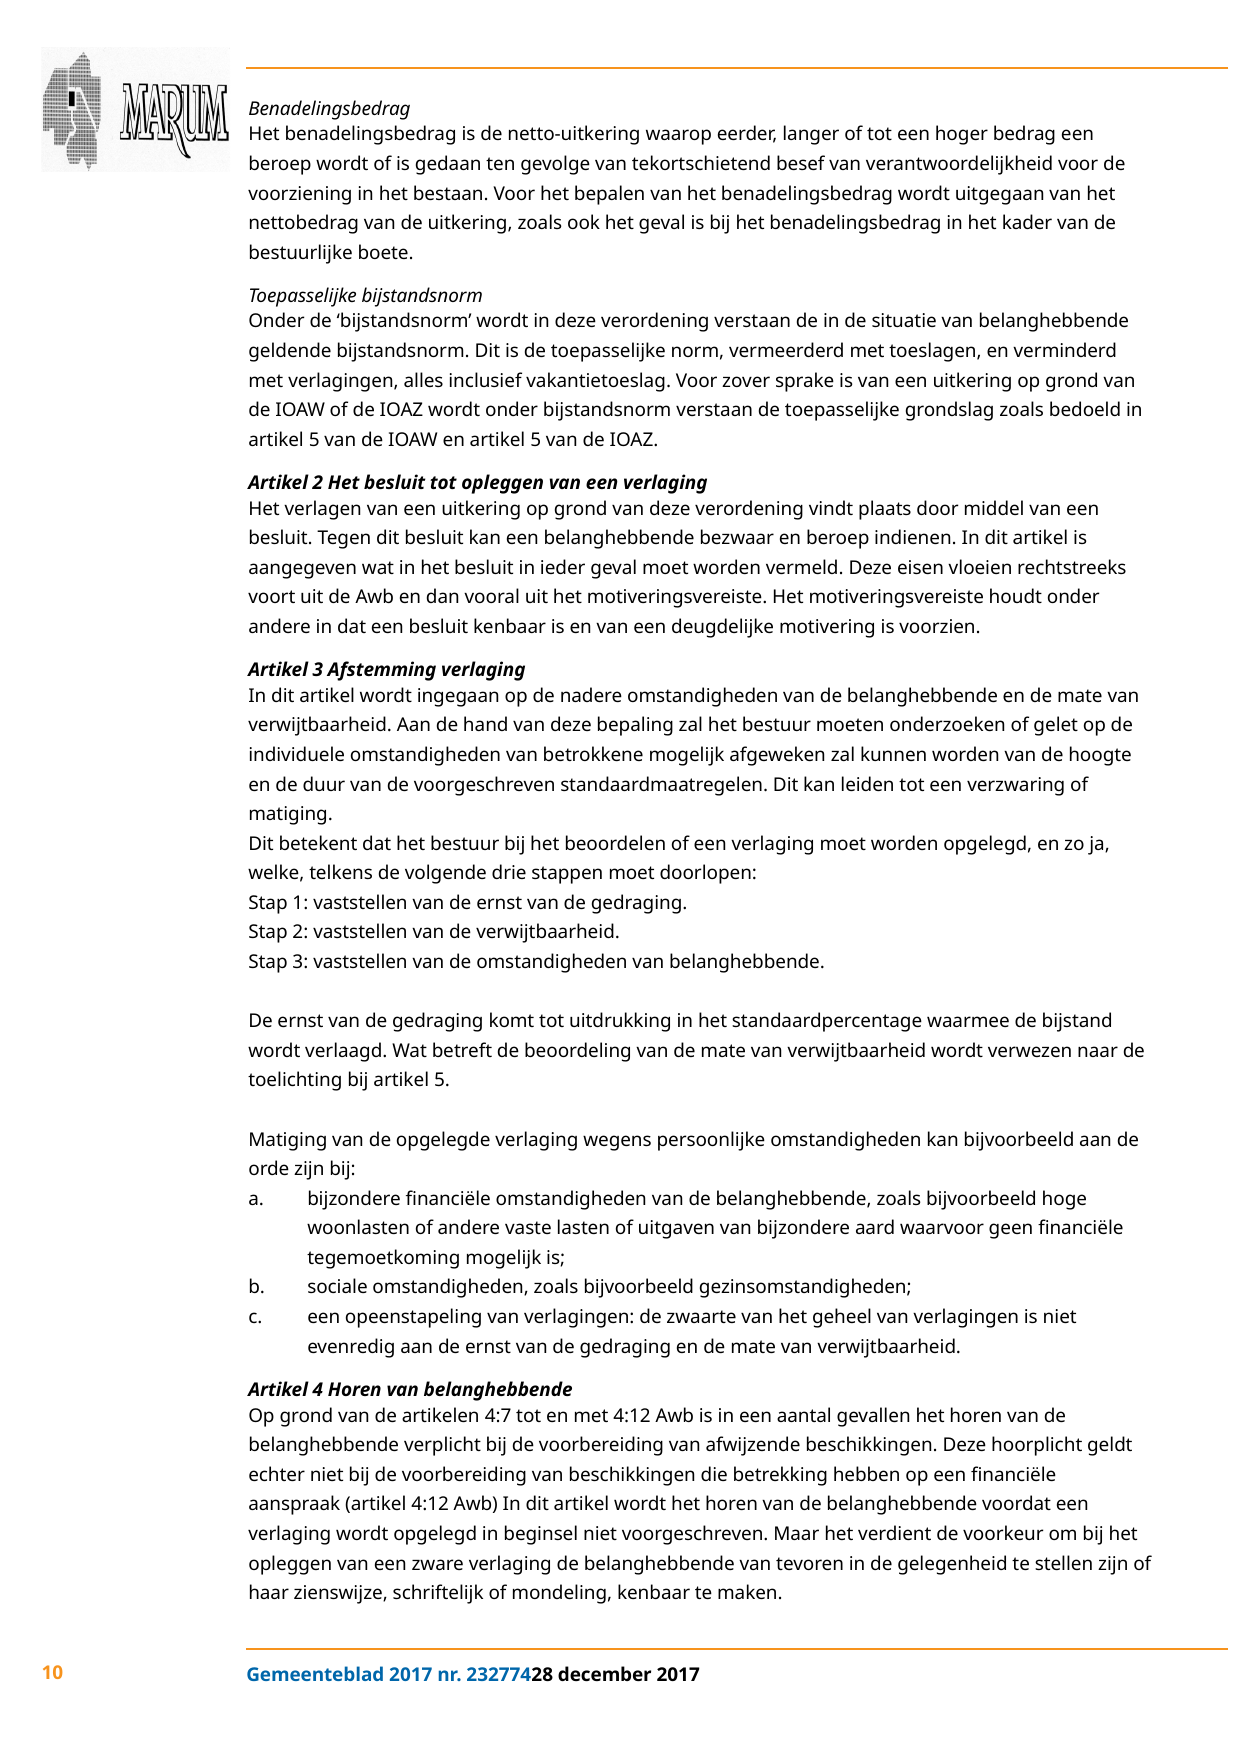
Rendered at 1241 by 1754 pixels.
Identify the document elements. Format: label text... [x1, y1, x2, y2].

list sociale omstandigheden, zoals bijvoorbeeld gezinsomstandigheden; [248, 1274, 1152, 1299]
text Stap 1: vaststellen van de ernst van de gedraging. [248, 889, 1152, 915]
text In dit artikel wordt ingegaan op de nadere omstandigheden van de belanghebbende en de mate van verwijtbaarheid. Aan de hand van deze bepaling zal het bestuur moeten onderzoeken of gelet op de individuele omstandigheden van betrokkene mogelijk afgeweken zal kunnen worden van de hoogte en de duur van de voorgeschreven standaardmaatregelen. Dit kan leiden tot een verzwaring of matiging. [248, 682, 1152, 826]
text De ernst van de gedraging komt tot uitdrukking in het standaardpercentage waarmee de bijstand wordt verlaagd. Wat betreft de beoordeling van de mate van verwijtbaarheid wordt verwezen naar de toelichting bij artikel 5. [248, 1007, 1152, 1092]
list een opeenstapeling van verlagingen: de zwaarte van het geheel van verlagingen is niet evenredig aan de ernst van de gedraging en de mate van verwijtbaarheid. [248, 1303, 1152, 1359]
text Artikel 2 Het besluit tot opleggen van een verlaging [248, 469, 1152, 495]
text Artikel 4 Horen van belanghebbende [248, 1376, 1152, 1402]
text Het benadelingsbedrag is de netto-uitkering waarop eerder, langer of tot een hoger bedrag een beroep wordt of is gedaan ten gevolge van tekortschietend besef van verantwoordelijkheid voor de voorziening in het bestaan. Voor het bepalen van het benadelingsbedrag wordt uitgegaan van het nettobedrag van de uitkering, zoals ook het geval is bij het benadelingsbedrag in het kader van de bestuurlijke boete. [248, 121, 1152, 264]
list bijzondere financiële omstandigheden van de belanghebbende, zoals bijvoorbeeld hoge woonlasten of andere vaste lasten of uitgaven van bijzondere aard waarvoor geen financiële tegemoetkoming mogelijk is; [248, 1185, 1152, 1270]
text Stap 2: vaststellen van de verwijtbaarheid. [248, 919, 1152, 944]
text Op grond van de artikelen 4:7 tot en met 4:12 Awb is in een aantal gevallen het horen van de belanghebbende verplicht bij de voorbereiding van afwijzende beschikkingen. Deze hoorplicht geldt echter niet bij de voorbereiding van beschikkingen die betrekking hebben op een financiële aanspraak (artikel 4:12 Awb) In dit artikel wordt het horen van de belanghebbende voordat een verlaging wordt opgelegd in beginsel niet voorgeschreven. Maar het verdient de voorkeur om bij het opleggen van een zware verlaging de belanghebbende van tevoren in de gelegenheid te stellen zijn of haar zienswijze, schriftelijk of mondeling, kenbaar te maken. [248, 1402, 1152, 1605]
text Het verlagen van een uitkering op grond van deze verordening vindt plaats door middel van een besluit. Tegen dit besluit kan een belanghebbende bezwaar en beroep indienen. In dit artikel is aangegeven wat in het besluit in ieder geval moet worden vermeld. Deze eisen vloeien rechtstreeks voort uit de Awb en dan vooral uit het motiveringsvereiste. Het motiveringsvereiste houdt onder andere in dat een besluit kenbaar is en van een deugdelijke motivering is voorzien. [248, 495, 1152, 639]
text Stap 3: vaststellen van de omstandigheden van belanghebbende. [248, 948, 1152, 974]
text Matiging van de opgelegde verlaging wegens persoonlijke omstandigheden kan bijvoorbeeld aan de orde zijn bij: [248, 1126, 1152, 1181]
text Onder de ‘bijstandsnorm’ wordt in deze verordening verstaan de in de situatie van belanghebbende geldende bijstandsnorm. Dit is de toepasselijke norm, vermeerderd met toeslagen, en verminderd met verlagingen, alles inclusief vakantietoeslag. Voor zover sprake is van een uitkering op grond van de IOAW of de IOAZ wordt onder bijstandsnorm verstaan de toepasselijke grondslag zoals bedoeld in artikel 5 van de IOAW en artikel 5 van de IOAZ. [248, 308, 1152, 452]
picture [41, 47, 231, 172]
text Toepasselijke bijstandsnorm [248, 282, 1152, 308]
text Artikel 3 Afstemming verlaging [248, 656, 1152, 682]
text Dit betekent dat het bestuur bij het beoordelen of een verlaging moet worden opgelegd, en zo ja, welke, telkens de volgende drie stappen moet doorlopen: [248, 830, 1152, 885]
text Benadelingsbedrag [248, 95, 1152, 121]
